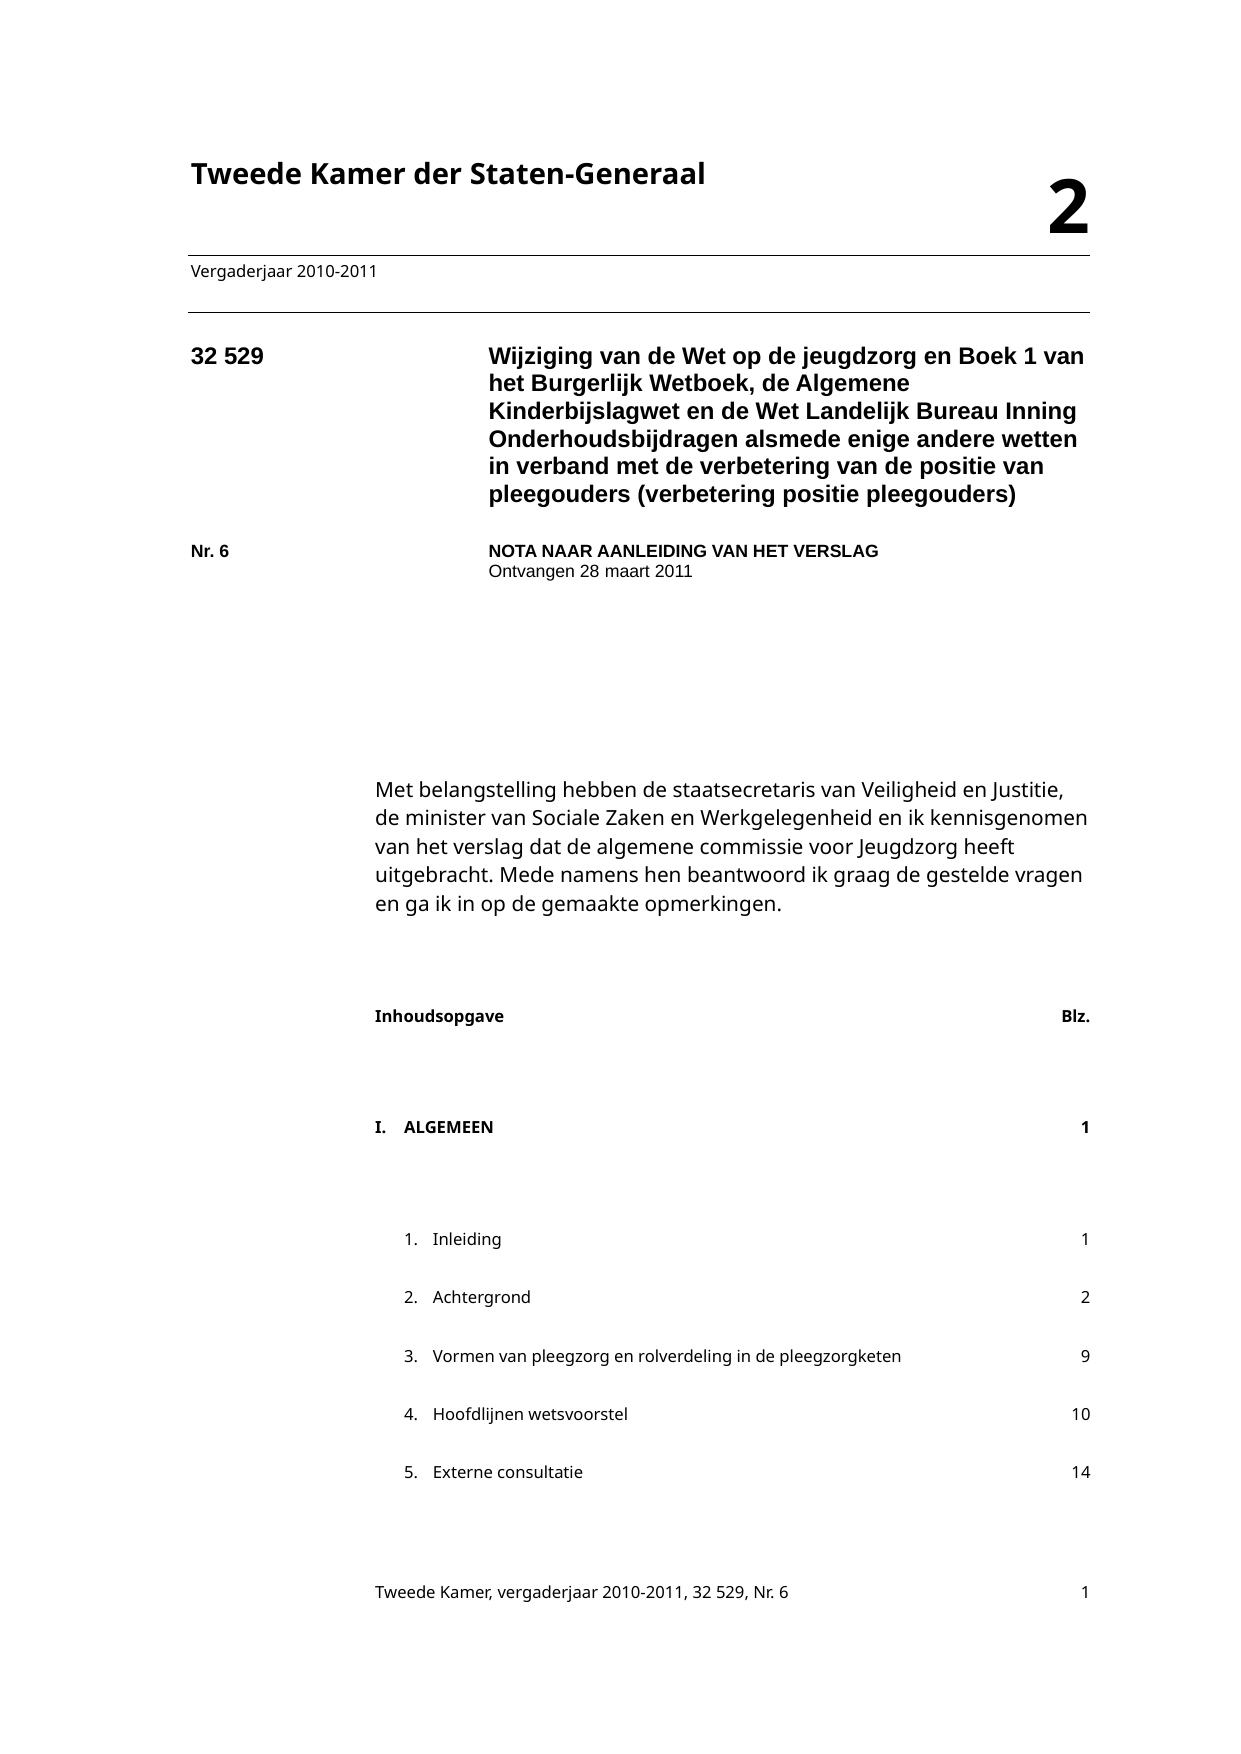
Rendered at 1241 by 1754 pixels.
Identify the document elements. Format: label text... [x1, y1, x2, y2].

table_cell [433, 1058, 1011, 1116]
table_header Tweede Kamer der Staten-Generaal [188, 150, 909, 255]
table_cell I. [375, 1116, 404, 1169]
table_cell 1. [404, 1227, 433, 1286]
table_cell Hoofdlijnen wetsvoorstel [433, 1403, 1011, 1461]
table_cell 32 529 [188, 339, 485, 537]
table_cell [375, 1286, 404, 1344]
table_cell [1011, 1169, 1090, 1227]
table_cell Vormen van pleegzorg en rolverdeling in de pleegzorgketen [433, 1344, 1011, 1403]
table_cell [485, 256, 1090, 312]
table_cell ALGEMEEN [404, 1116, 1011, 1169]
table_cell Inleiding [433, 1227, 1011, 1286]
table_header 2 [910, 150, 1090, 255]
table_cell 10 [1011, 1403, 1090, 1461]
table_header Blz. [1011, 1005, 1090, 1058]
table_cell 14 [1011, 1461, 1090, 1519]
table_cell NOTA NAAR AANLEIDING VAN HET VERSLAG Ontvangen 28 maart 2011 [485, 538, 1090, 656]
table_cell 3. [404, 1344, 433, 1403]
table_cell [375, 1169, 404, 1227]
table_cell Nr. 6 [188, 538, 485, 656]
table_cell 2 [1011, 1286, 1090, 1344]
table_cell [375, 1461, 404, 1519]
text Met belangstelling hebben de staatsecretaris van Veiligheid en Justitie, de minister van Sociale Zaken en Werkgelegenheid en ik kennisgenomen van het verslag dat de algemene commissie voor Jeugdzorg heeft uitgebracht. Mede namens hen beantwoord ik graag de gestelde vragen en ga ik in op de gemaakte opmerkingen. [375, 775, 1090, 917]
table_cell [375, 1344, 404, 1403]
table_cell 1 [1011, 1227, 1090, 1286]
table_cell 1 [1011, 1116, 1090, 1169]
table_cell [404, 1169, 433, 1227]
table_header Inhoudsopgave [375, 1005, 1011, 1058]
table_cell Vergaderjaar 2010-2011 [188, 256, 485, 312]
table_cell [404, 1058, 433, 1116]
table_cell 2. [404, 1286, 433, 1344]
table_cell Externe consultatie [433, 1461, 1011, 1519]
table_cell [375, 1058, 404, 1116]
table_cell [375, 1403, 404, 1461]
table_cell Wijziging van de Wet op de jeugdzorg en Boek 1 van het Burgerlijk Wetboek, de Algemene Kinderbijslagwet en de Wet Landelijk Bureau Inning Onderhoudsbijdragen alsmede enige andere wetten in verband met de verbetering van de positie van pleegouders (verbetering positie pleegouders) [485, 339, 1090, 537]
table_cell [375, 1227, 404, 1286]
table_cell 5. [404, 1461, 433, 1519]
table_cell 4. [404, 1403, 433, 1461]
table_cell [485, 313, 1090, 339]
table_cell [1011, 1058, 1090, 1116]
table_cell [188, 313, 485, 339]
table_cell [433, 1169, 1011, 1227]
table_cell Achtergrond [433, 1286, 1011, 1344]
table_cell 9 [1011, 1344, 1090, 1403]
